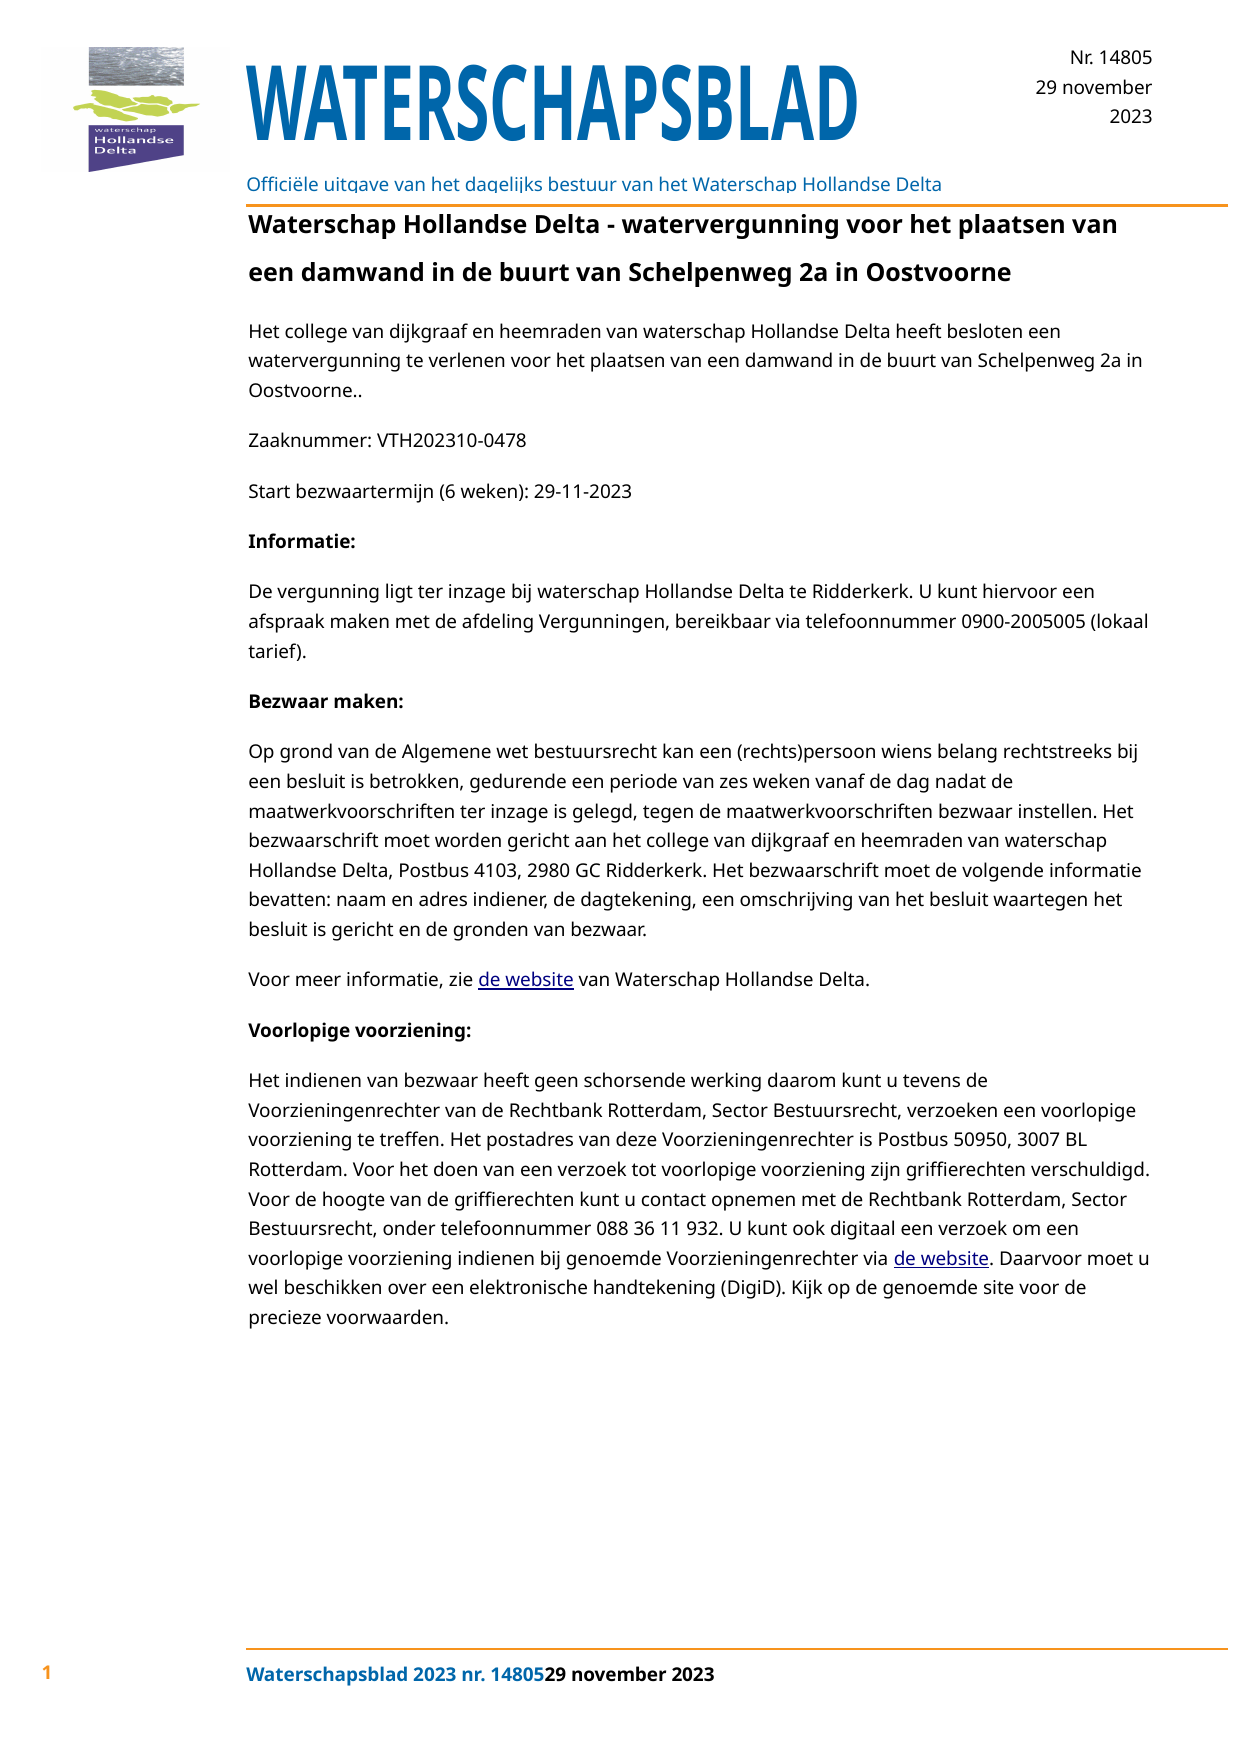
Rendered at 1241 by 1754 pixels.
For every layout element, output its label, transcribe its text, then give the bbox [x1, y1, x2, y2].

text Waterschap Hollandse Delta - watervergunning voor het plaatsen van een damwand in de buurt van Schelpenweg 2a in Oostvoorne [248, 207, 1152, 288]
text Het college van dijkgraaf en heemraden van waterschap Hollandse Delta heeft besloten een watervergunning te verlenen voor het plaatsen van een damwand in de buurt van Schelpenweg 2a in Oostvoorne.. [248, 318, 1152, 403]
text Voorlopige voorziening: [248, 1017, 1152, 1043]
text Informatie: [248, 528, 1152, 554]
text Bezwaar maken: [248, 688, 1152, 714]
text Zaaknummer: VTH202310-0478 [248, 427, 1152, 453]
picture [41, 47, 231, 172]
text Het indienen van bezwaar heeft geen schorsende werking daarom kunt u tevens de Voorzieningenrechter van de Rechtbank Rotterdam, Sector Bestuursrecht, verzoeken een voorlopige voorziening te treffen. Het postadres van deze Voorzieningenrechter is Postbus 50950, 3007 BL Rotterdam. Voor het doen van een verzoek tot voorlopige voorziening zijn griffierechten verschuldigd. Voor de hoogte van de griffierechten kunt u contact opnemen met de Rechtbank Rotterdam, Sector Bestuursrecht, onder telefoonnummer 088 36 11 932. U kunt ook digitaal een verzoek om een voorlopige voorziening indienen bij genoemde Voorzieningenrechter via de website. Daarvoor moet u wel beschikken over een elektronische handtekening (DigiD). Kijk op de genoemde site voor de precieze voorwaarden. [248, 1067, 1152, 1330]
text Start bezwaartermijn (6 weken): 29-11-2023 [248, 478, 1152, 504]
text Op grond van de Algemene wet bestuursrecht kan een (rechts)persoon wiens belang rechtstreeks bij een besluit is betrokken, gedurende een periode van zes weken vanaf de dag nadat de maatwerkvoorschriften ter inzage is gelegd, tegen de maatwerkvoorschriften bezwaar instellen. Het bezwaarschrift moet worden gericht aan het college van dijkgraaf en heemraden van waterschap Hollandse Delta, Postbus 4103, 2980 GC Ridderkerk. Het bezwaarschrift moet de volgende informatie bevatten: naam en adres indiener, de dagtekening, een omschrijving van het besluit waartegen het besluit is gericht en de gronden van bezwaar. [248, 739, 1152, 942]
text Voor meer informatie, zie de website van Waterschap Hollandse Delta. [248, 967, 1152, 992]
text De vergunning ligt ter inzage bij waterschap Hollandse Delta te Ridderkerk. U kunt hiervoor een afspraak maken met de afdeling Vergunningen, bereikbaar via telefoonnummer 0900-2005005 (lokaal tarief). [248, 579, 1152, 664]
